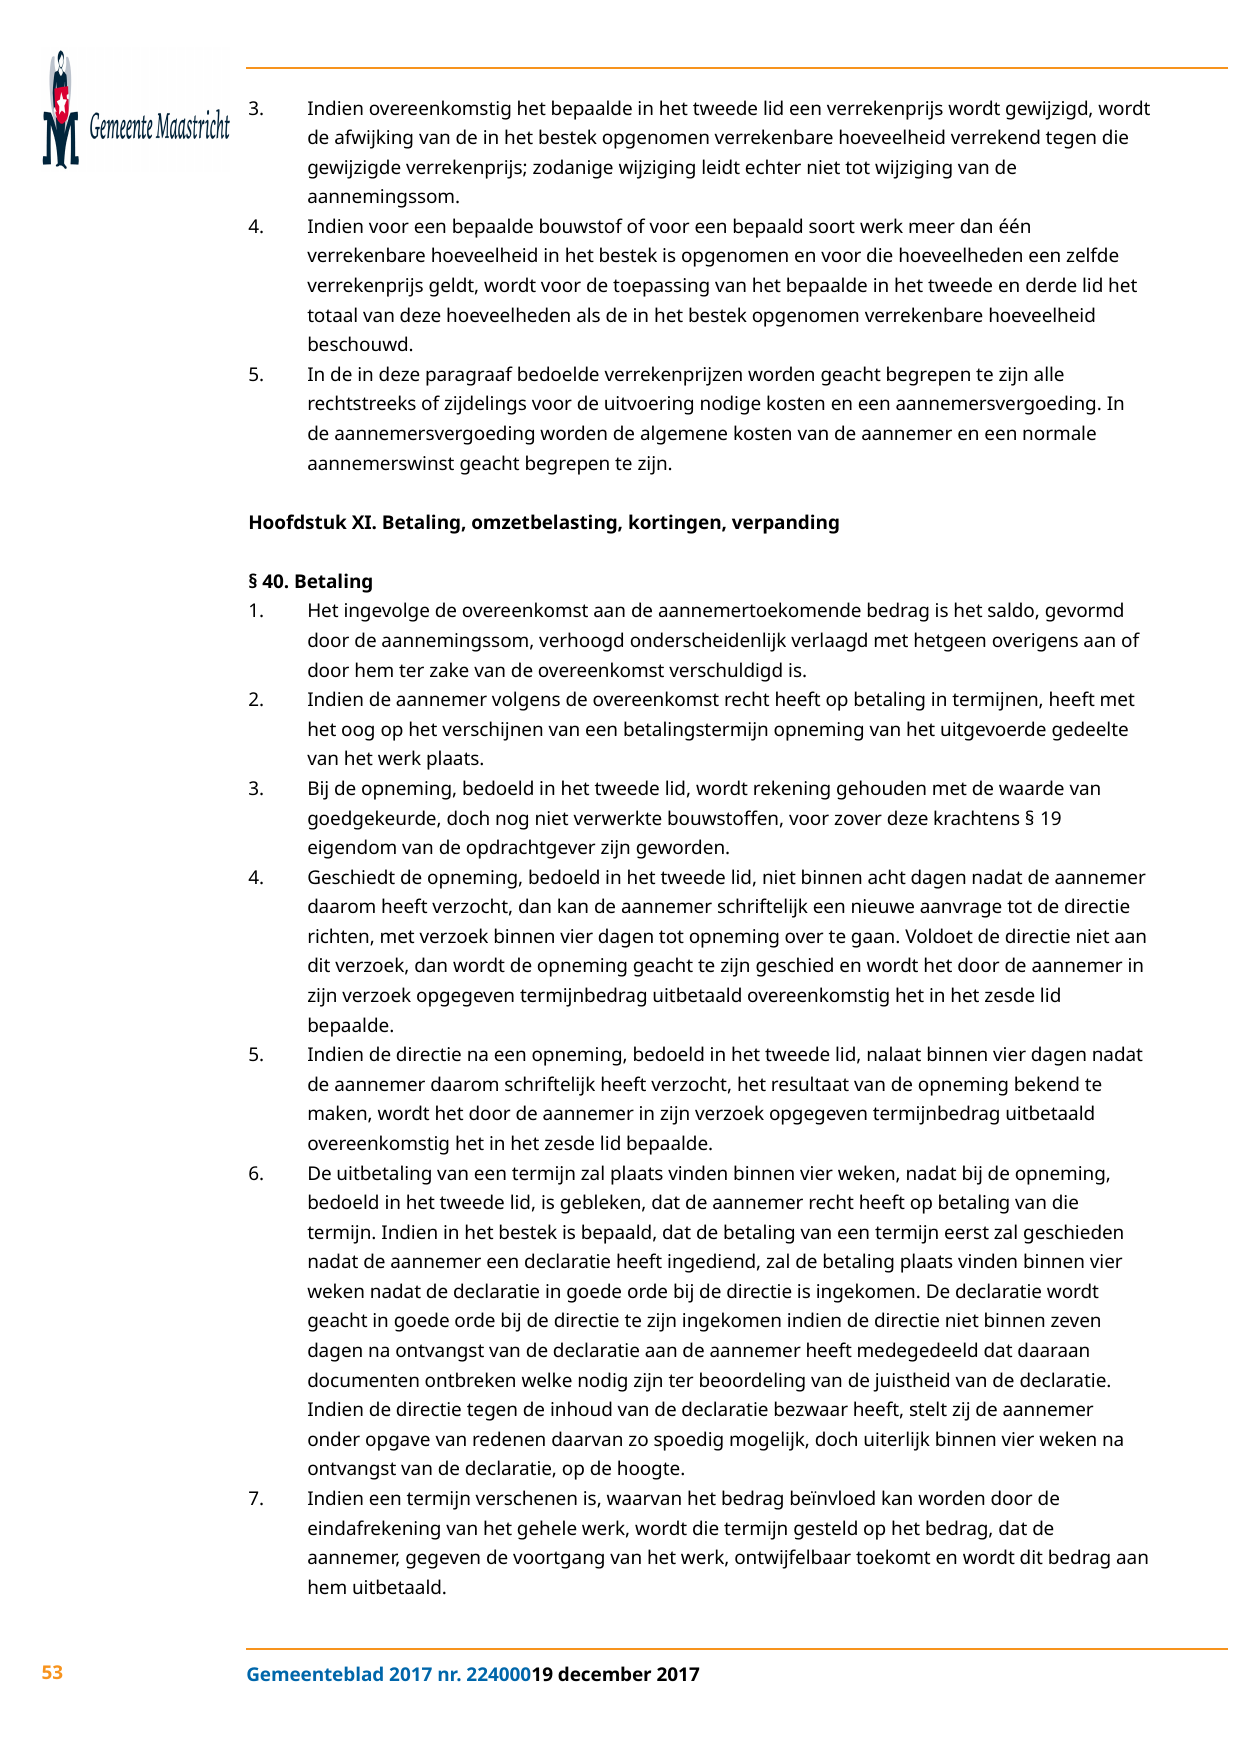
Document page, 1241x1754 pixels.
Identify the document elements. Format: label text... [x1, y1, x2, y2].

list In de in deze paragraaf bedoelde verrekenprijzen worden geacht begrepen te zijn alle rechtstreeks of zijdelings voor de uitvoering nodige kosten en een aannemersvergoeding. In de aannemersvergoeding worden de algemene kosten van de aannemer en een normale aannemerswinst geacht begrepen te zijn. [248, 361, 1152, 476]
text § 40. Betaling [248, 568, 1152, 594]
list Bij de opneming, bedoeld in het tweede lid, wordt rekening gehouden met de waarde van goedgekeurde, doch nog niet verwerkte bouwstoffen, voor zover deze krachtens § 19 eigendom van de opdrachtgever zijn geworden. [248, 775, 1152, 860]
list Indien overeenkomstig het bepaalde in het tweede lid een verrekenprijs wordt gewijzigd, wordt de afwijking van de in het bestek opgenomen verrekenbare hoeveelheid verrekend tegen die gewijzigde verrekenprijs; zodanige wijziging leidt echter niet tot wijziging van de aannemingssom. [248, 95, 1152, 209]
picture [41, 47, 231, 172]
list Indien een termijn verschenen is, waarvan het bedrag beïnvloed kan worden door de eindafrekening van het gehele werk, wordt die termijn gesteld op het bedrag, dat de aannemer, gegeven de voortgang van het werk, ontwijfelbaar toekomt en wordt dit bedrag aan hem uitbetaald. [248, 1485, 1152, 1600]
list Indien de aannemer volgens de overeenkomst recht heeft op betaling in termijnen, heeft met het oog op het verschijnen van een betalingstermijn opneming van het uitgevoerde gedeelte van het werk plaats. [248, 686, 1152, 771]
list Indien de directie na een opneming, bedoeld in het tweede lid, nalaat binnen vier dagen nadat de aannemer daarom schriftelijk heeft verzocht, het resultaat van de opneming bekend te maken, wordt het door de aannemer in zijn verzoek opgegeven termijnbedrag uitbetaald overeenkomstig het in het zesde lid bepaalde. [248, 1041, 1152, 1156]
list Geschiedt de opneming, bedoeld in het tweede lid, niet binnen acht dagen nadat de aannemer daarom heeft verzocht, dan kan de aannemer schriftelijk een nieuwe aanvrage tot de directie richten, met verzoek binnen vier dagen tot opneming over te gaan. Voldoet de directie niet aan dit verzoek, dan wordt de opneming geacht te zijn geschied en wordt het door de aannemer in zijn verzoek opgegeven termijnbedrag uitbetaald overeenkomstig het in het zesde lid bepaalde. [248, 864, 1152, 1038]
list Het ingevolge de overeenkomst aan de aannemertoekomende bedrag is het saldo, gevormd door de aannemingssom, verhoogd onderscheidenlijk verlaagd met hetgeen overigens aan of door hem ter zake van de overeenkomst verschuldigd is. [248, 598, 1152, 683]
list De uitbetaling van een termijn zal plaats vinden binnen vier weken, nadat bij de opneming, bedoeld in het tweede lid, is gebleken, dat de aannemer recht heeft op betaling van die termijn. Indien in het bestek is bepaald, dat de betaling van een termijn eerst zal geschieden nadat de aannemer een declaratie heeft ingediend, zal de betaling plaats vinden binnen vier weken nadat de declaratie in goede orde bij de directie is ingekomen. De declaratie wordt geacht in goede orde bij de directie te zijn ingekomen indien de directie niet binnen zeven dagen na ontvangst van de declaratie aan de aannemer heeft medegedeeld dat daaraan documenten ontbreken welke nodig zijn ter beoordeling van de juistheid van de declaratie. Indien de directie tegen de inhoud van de declaratie bezwaar heeft, stelt zij de aannemer onder opgave van redenen daarvan zo spoedig mogelijk, doch uiterlijk binnen vier weken na ontvangst van de declaratie, op de hoogte. [248, 1160, 1152, 1481]
text Hoofdstuk XI. Betaling, omzetbelasting, kortingen, verpanding [248, 509, 1152, 535]
list Indien voor een bepaalde bouwstof of voor een bepaald soort werk meer dan één verrekenbare hoeveelheid in het bestek is opgenomen en voor die hoeveelheden een zelfde verrekenprijs geldt, wordt voor de toepassing van het bepaalde in het tweede en derde lid het totaal van deze hoeveelheden als de in het bestek opgenomen verrekenbare hoeveelheid beschouwd. [248, 213, 1152, 357]
